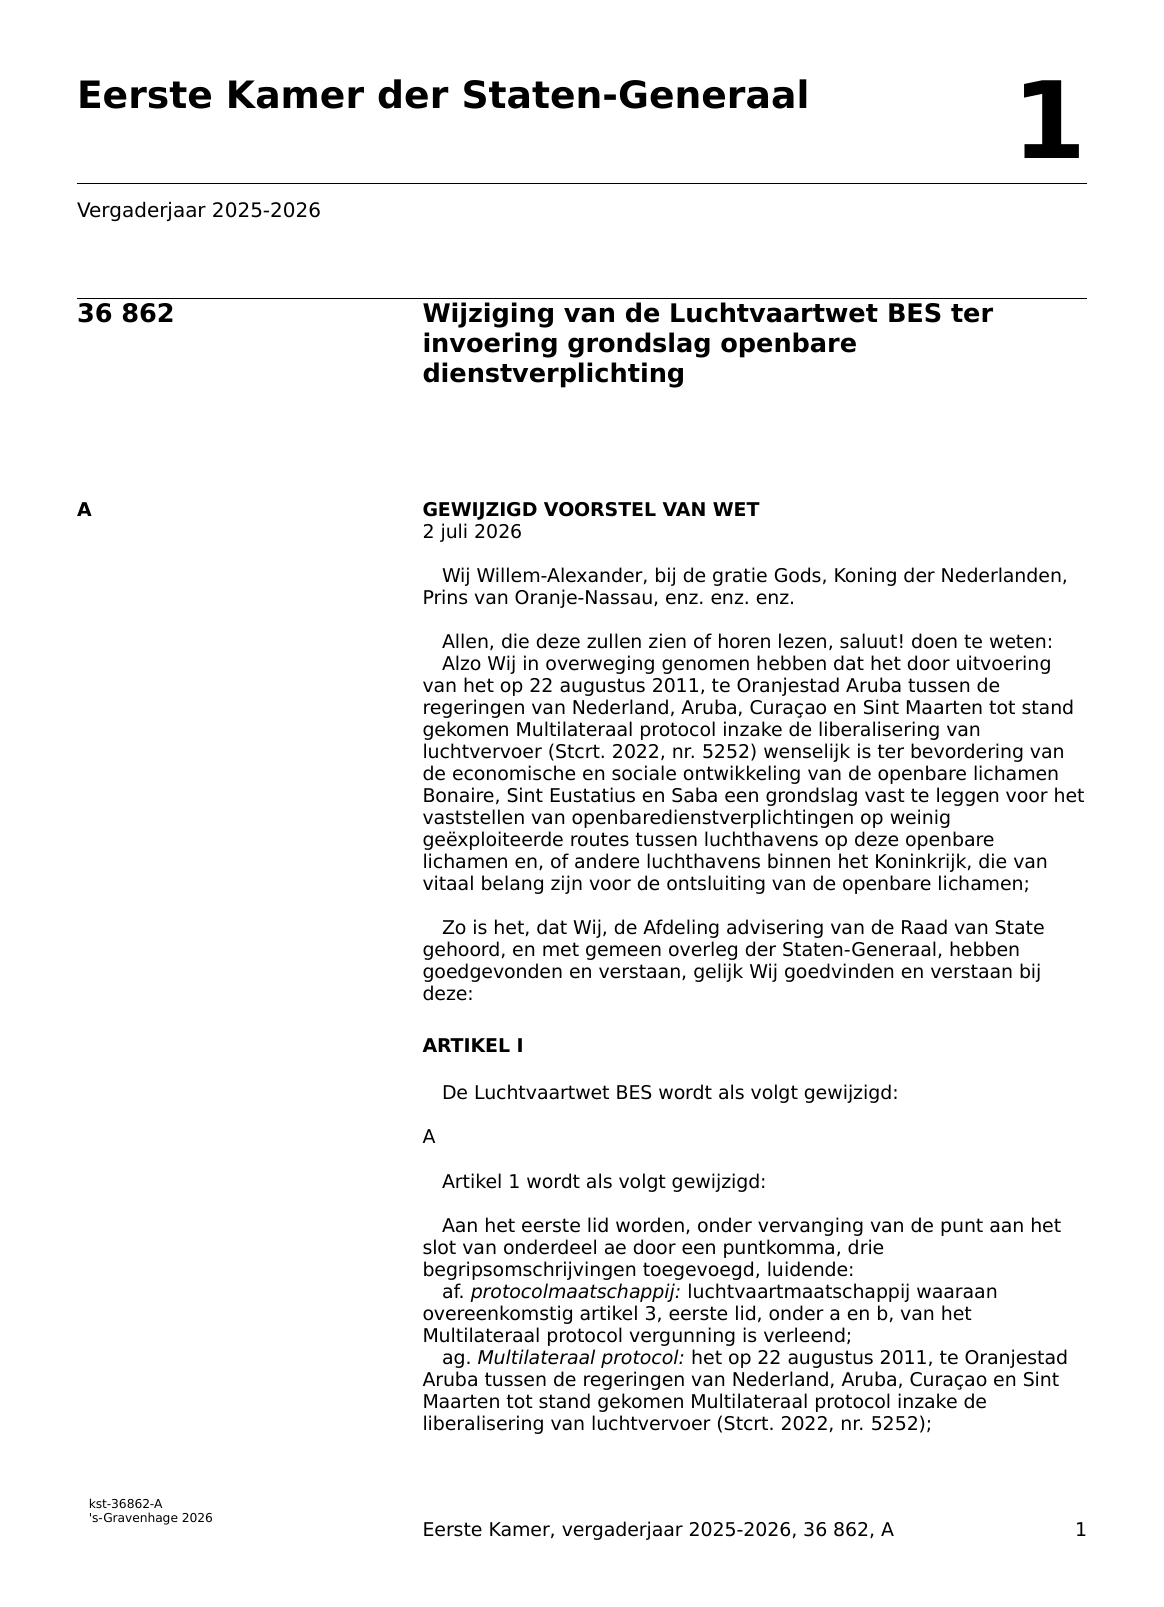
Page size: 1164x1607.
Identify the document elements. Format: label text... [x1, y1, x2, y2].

text De Luchtvaartwet BES wordt als volgt gewijzigd: [422, 1082, 1087, 1104]
text Alzo Wij in overweging genomen hebben dat het door uitvoering van het op 22 augustus 2011, te Oranjestad Aruba tussen de regeringen van Nederland, Aruba, Curaçao en Sint Maarten tot stand gekomen Multilateraal protocol inzake de liberalisering van luchtvervoer (Stcrt. 2022, nr. 5252) wenselijk is ter bevordering van de economische en sociale ontwikkeling van de openbare lichamen Bonaire, Sint Eustatius en Saba een grondslag vast te leggen voor het vaststellen van openbaredienstverplichtingen op weinig geëxploiteerde routes tussen luchthavens op deze openbare lichamen en, of andere luchthavens binnen het Koninkrijk, die van vitaal belang zijn voor de ontsluiting van de openbare lichamen; [422, 653, 1087, 895]
table_cell Vergaderjaar 2025-2026 [77, 184, 1087, 298]
subtitle A GEWIJZIGD VOORSTEL VAN WET [77, 499, 1087, 521]
text Wij Willem-Alexander, bij de gratie Gods, Koning der Nederlanden, Prins van Oranje-Nassau, enz. enz. enz. [422, 565, 1087, 609]
text Zo is het, dat Wij, de Afdeling advisering van de Raad van State gehoord, en met gemeen overleg der Staten-Generaal, hebben goedgevonden en verstaan, gelijk Wij goedvinden en verstaan bij deze: [422, 917, 1087, 1005]
text ag. Multilateraal protocol: het op 22 augustus 2011, te Oranjestad Aruba tussen de regeringen van Nederland, Aruba, Curaçao en Sint Maarten tot stand gekomen Multilateraal protocol inzake de liberalisering van luchtvervoer (Stcrt. 2022, nr. 5252); [422, 1347, 1087, 1434]
subtitle ARTIKEL I [422, 1035, 1087, 1057]
text af. protocolmaatschappij: luchtvaartmaatschappij waaraan overeenkomstig artikel 3, eerste lid, onder a en b, van het Multilateraal protocol vergunning is verleend; [422, 1281, 1087, 1347]
table_header Eerste Kamer der Staten-Generaal [77, 59, 886, 183]
text 2 juli 2026 [422, 521, 1087, 543]
text Aan het eerste lid worden, onder vervanging van de punt aan het slot van onderdeel ae door een puntkomma, drie begripsomschrijvingen toegevoegd, luidende: [422, 1215, 1087, 1281]
text Allen, die deze zullen zien of horen lezen, saluut! doen te weten: [422, 631, 1087, 653]
table_header 1 [886, 59, 1087, 183]
subtitle 36 862 Wijziging van de Luchtvaartwet BES ter invoering grondslag openbare dienstverplichting [77, 299, 1087, 388]
text A [422, 1126, 1087, 1148]
text kst-36862-A [88, 1497, 323, 1511]
text 's-Gravenhage 2026 [88, 1511, 323, 1525]
text Artikel 1 wordt als volgt gewijzigd: [422, 1171, 1087, 1192]
